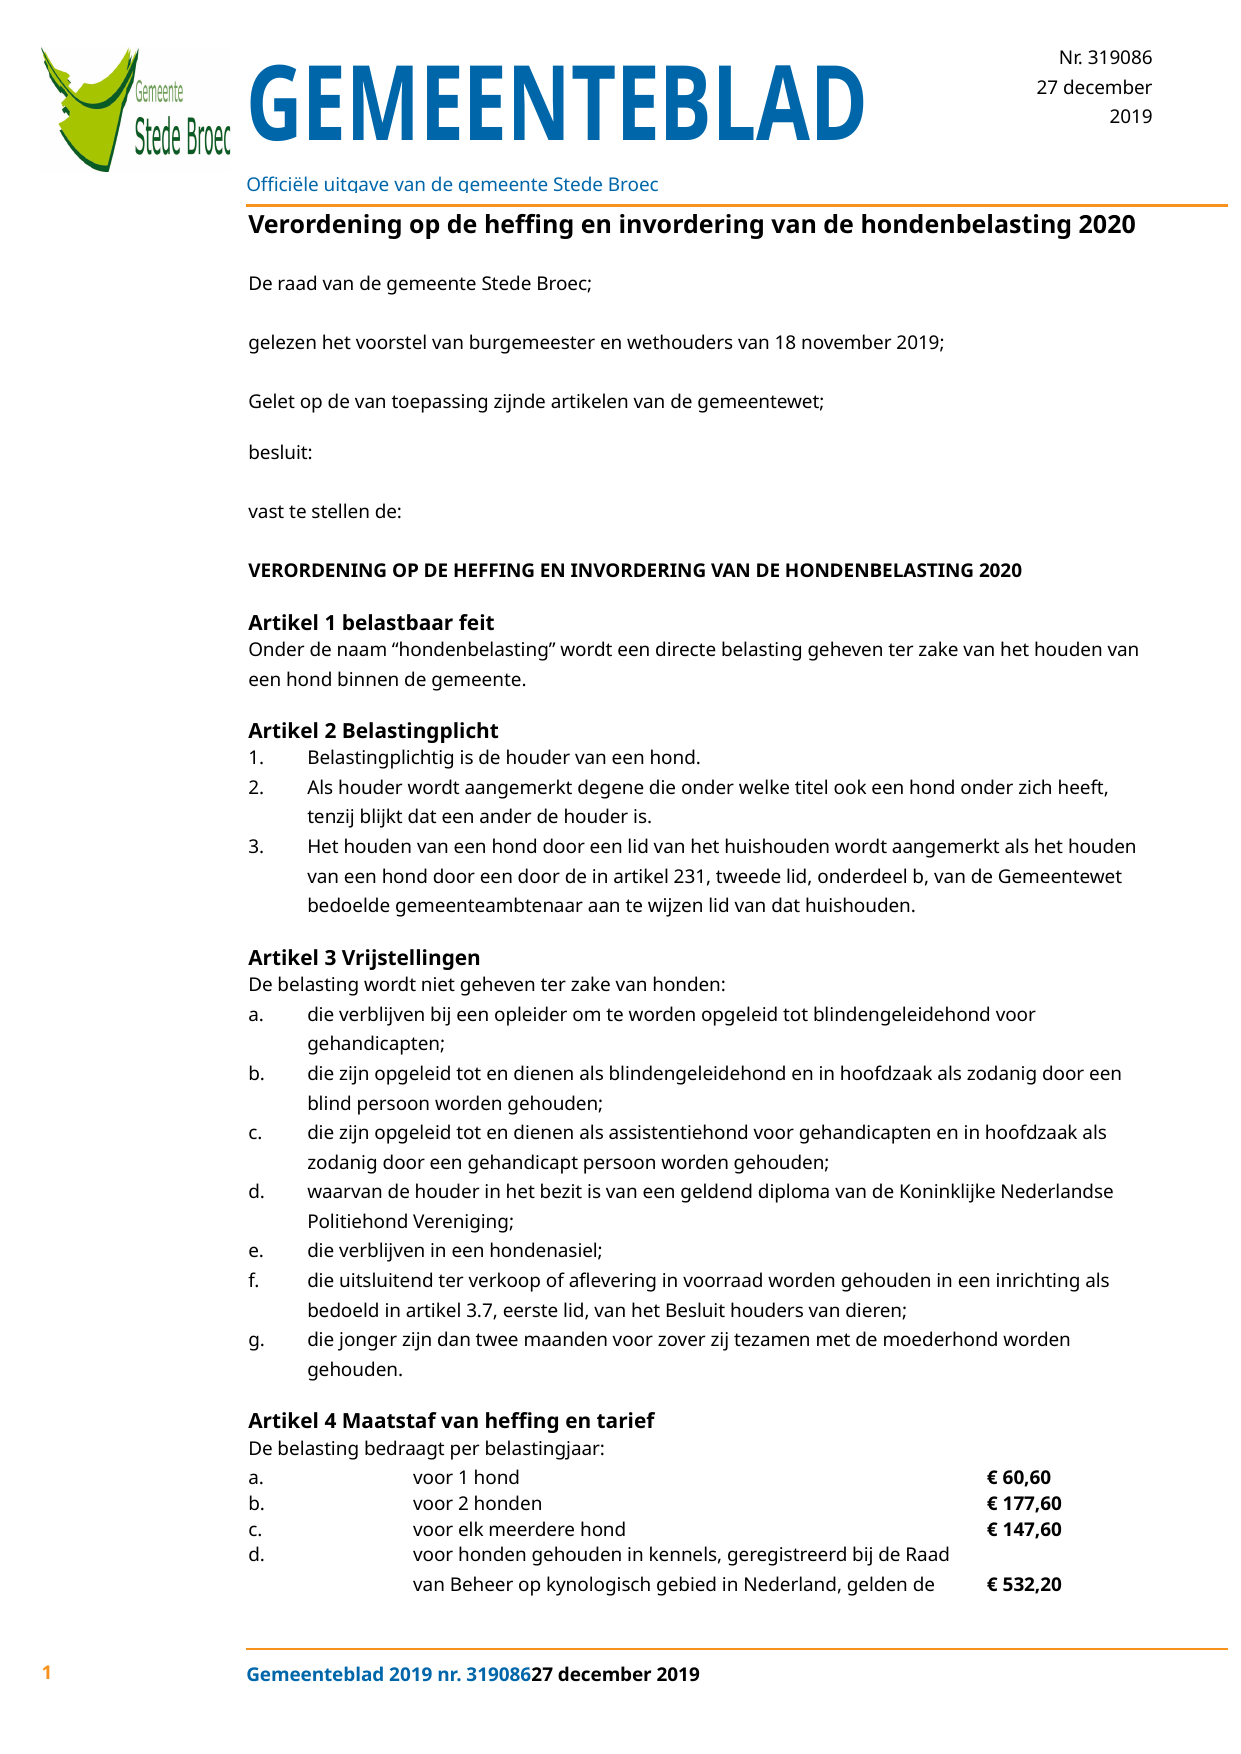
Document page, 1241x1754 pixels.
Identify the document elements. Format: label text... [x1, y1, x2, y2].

table_cell € 532,20 [987, 1542, 1152, 1597]
list Als houder wordt aangemerkt degene die onder welke titel ook een hond onder zich heeft, tenzij blijkt dat een ander de houder is. [248, 774, 1152, 829]
picture [41, 47, 231, 172]
table_cell € 147,60 [987, 1516, 1152, 1542]
text Artikel 2 Belastingplicht [248, 716, 1152, 744]
text vast te stellen de: [248, 498, 1152, 524]
list Het houden van een hond door een lid van het huishouden wordt aangemerkt als het houden van een hond door een door de in artikel 231, tweede lid, onderdeel b, van de Gemeentewet bedoelde gemeenteambtenaar aan te wijzen lid van dat huishouden. [248, 833, 1152, 918]
table_cell b. [248, 1490, 413, 1516]
text besluit: [248, 439, 1152, 465]
text Onder de naam “hondenbelasting” wordt een directe belasting geheven ter zake van het houden van een hond binnen de gemeente. [248, 636, 1152, 691]
text Artikel 1 belastbaar feit [248, 608, 1152, 636]
text gelezen het voorstel van burgemeester en wethouders van 18 november 2019; [248, 329, 1152, 355]
list waarvan de houder in het bezit is van een geldend diploma van de Koninklijke Nederlandse Politiehond Vereniging; [248, 1178, 1152, 1234]
text De belasting bedraagt per belastingjaar: [248, 1435, 1152, 1461]
list die verblijven in een hondenasiel; [248, 1238, 1152, 1263]
table_header € 60,60 [987, 1465, 1152, 1490]
text VERORDENING OP DE HEFFING EN INVORDERING VAN DE HONDENBELASTING 2020 [248, 557, 1152, 583]
text De raad van de gemeente Stede Broec; [248, 270, 1152, 296]
text Verordening op de heffing en invordering van de hondenbelasting 2020 [248, 207, 1152, 241]
table_cell c. [248, 1516, 413, 1542]
table_cell voor 2 honden [413, 1490, 987, 1516]
table_cell d. [248, 1542, 413, 1597]
list die verblijven bij een opleider om te worden opgeleid tot blindengeleidehond voor gehandicapten; [248, 1001, 1152, 1056]
table_cell voor honden gehouden in kennels, geregistreerd bij de Raad van Beheer op kynologisch gebied in Nederland, gelden de [413, 1542, 987, 1597]
table_header voor 1 hond [413, 1465, 987, 1490]
text Artikel 4 Maatstaf van heffing en tarief [248, 1406, 1152, 1435]
table_header a. [248, 1465, 413, 1490]
list die zijn opgeleid tot en dienen als blindengeleidehond en in hoofdzaak als zodanig door een blind persoon worden gehouden; [248, 1060, 1152, 1115]
text Gelet op de van toepassing zijnde artikelen van de gemeentewet; [248, 389, 1152, 414]
list die jonger zijn dan twee maanden voor zover zij tezamen met de moederhond worden gehouden. [248, 1326, 1152, 1382]
list die zijn opgeleid tot en dienen als assistentiehond voor gehandicapten en in hoofdzaak als zodanig door een gehandicapt persoon worden gehouden; [248, 1119, 1152, 1174]
text De belasting wordt niet geheven ter zake van honden: [248, 971, 1152, 997]
list Belastingplichtig is de houder van een hond. [248, 744, 1152, 770]
text Artikel 3 Vrijstellingen [248, 943, 1152, 971]
list die uitsluitend ter verkoop of aflevering in voorraad worden gehouden in een inrichting als bedoeld in artikel 3.7, eerste lid, van het Besluit houders van dieren; [248, 1267, 1152, 1322]
table_cell € 177,60 [987, 1490, 1152, 1516]
table_cell voor elk meerdere hond [413, 1516, 987, 1542]
